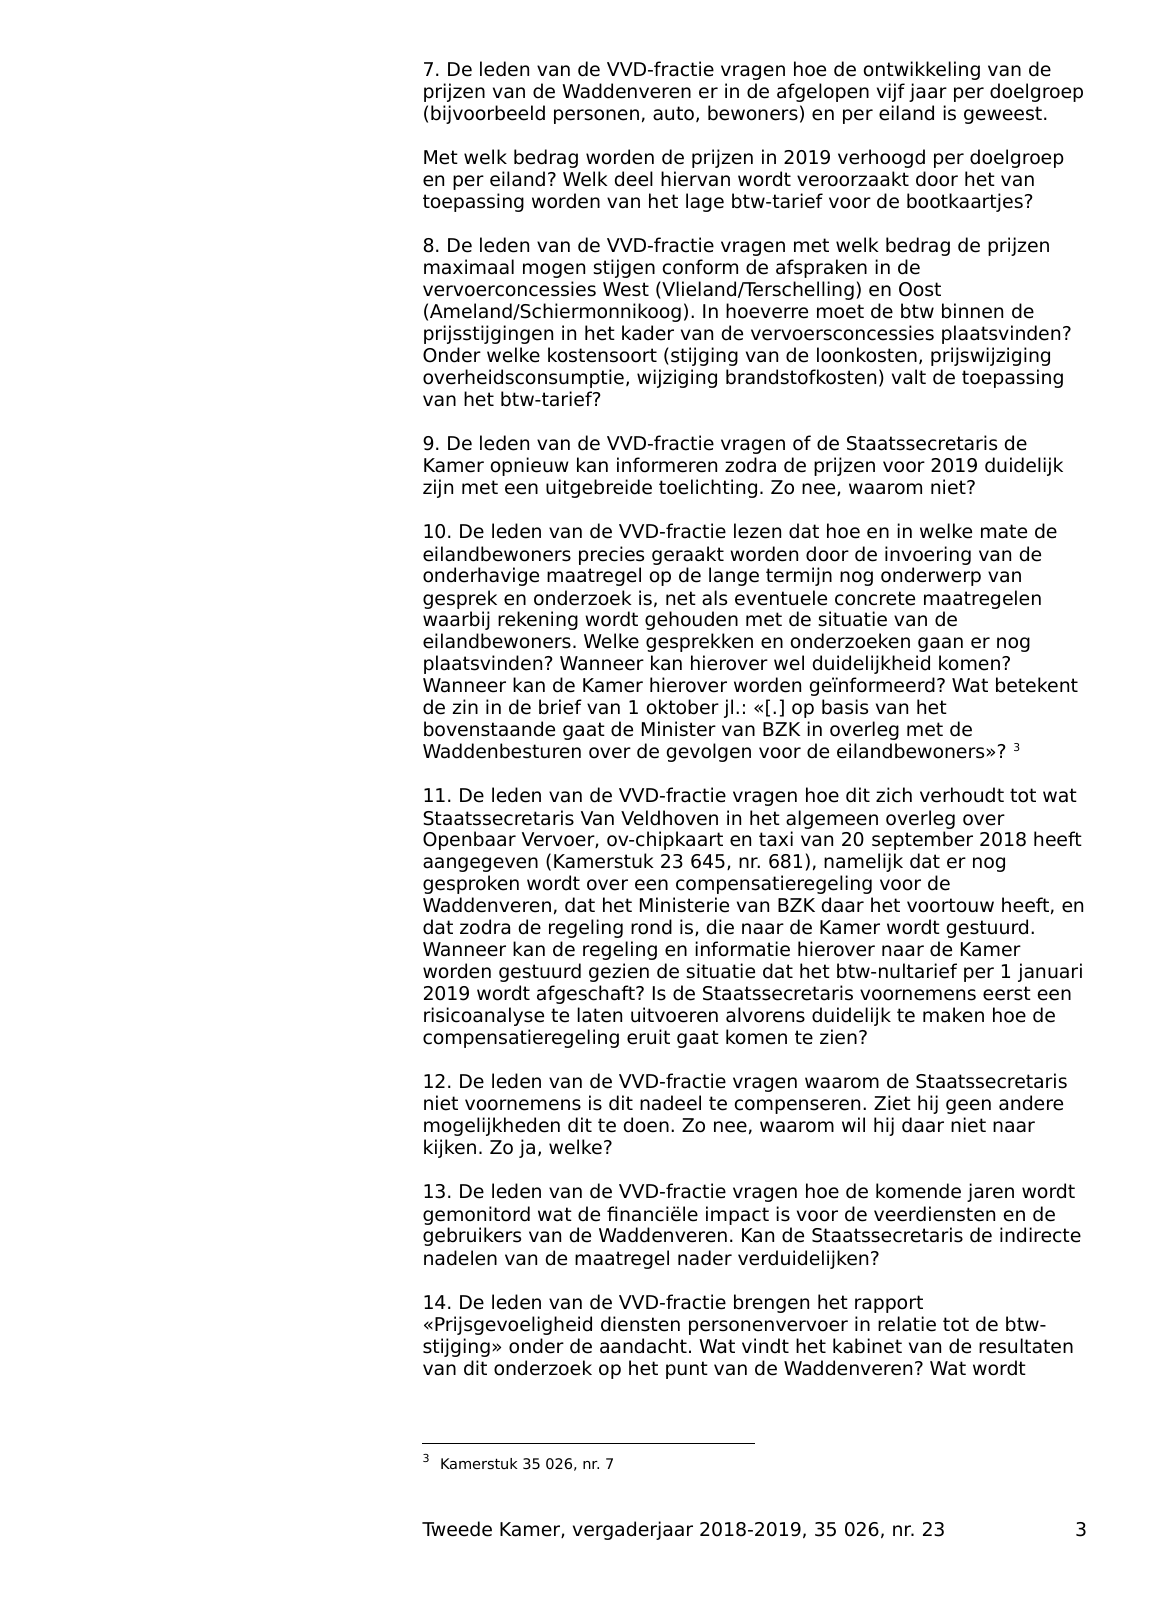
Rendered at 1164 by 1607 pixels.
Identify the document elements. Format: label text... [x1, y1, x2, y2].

text Met welk bedrag worden de prijzen in 2019 verhoogd per doelgroep en per eiland? Welk deel hiervan wordt veroorzaakt door het van toepassing worden van het lage btw-tarief voor de bootkaartjes? [422, 147, 1087, 213]
text 9. De leden van de VVD-fractie vragen of de Staatssecretaris de Kamer opnieuw kan informeren zodra de prijzen voor 2019 duidelijk zijn met een uitgebreide toelichting. Zo nee, waarom niet? [422, 433, 1087, 499]
text 8. De leden van de VVD-fractie vragen met welk bedrag de prijzen maximaal mogen stijgen conform de afspraken in de vervoerconcessies West (Vlieland/Terschelling) en Oost (Ameland/Schiermonnikoog). In hoeverre moet de btw binnen de prijsstijgingen in het kader van de vervoersconcessies plaatsvinden? Onder welke kostensoort (stijging van de loonkosten, prijswijziging overheidsconsumptie, wijziging brandstofkosten) valt de toepassing van het btw-tarief? [422, 235, 1087, 411]
text 7. De leden van de VVD-fractie vragen hoe de ontwikkeling van de prijzen van de Waddenveren er in de afgelopen vijf jaar per doelgroep (bijvoorbeeld personen, auto, bewoners) en per eiland is geweest. [422, 59, 1087, 125]
text 14. De leden van de VVD-fractie brengen het rapport «Prijsgevoeligheid diensten personenvervoer in relatie tot de btw-stijging» onder de aandacht. Wat vindt het kabinet van de resultaten van dit onderzoek op het punt van de Waddenveren? Wat wordt [422, 1292, 1087, 1379]
text 11. De leden van de VVD-fractie vragen hoe dit zich verhoudt tot wat Staatssecretaris Van Veldhoven in het algemeen overleg over Openbaar Vervoer, ov-chipkaart en taxi van 20 september 2018 heeft aangegeven (Kamerstuk 23 645, nr. 681), namelijk dat er nog gesproken wordt over een compensatieregeling voor de Waddenveren, dat het Ministerie van BZK daar het voortouw heeft, en dat zodra de regeling rond is, die naar de Kamer wordt gestuurd. Wanneer kan de regeling en informatie hierover naar de Kamer worden gestuurd gezien de situatie dat het btw-nultarief per 1 januari 2019 wordt afgeschaft? Is de Staatssecretaris voornemens eerst een risicoanalyse te laten uitvoeren alvorens duidelijk te maken hoe de compensatieregeling eruit gaat komen te zien? [422, 785, 1087, 1049]
text 10. De leden van de VVD-fractie lezen dat hoe en in welke mate de eilandbewoners precies geraakt worden door de invoering van de onderhavige maatregel op de lange termijn nog onderwerp van gesprek en onderzoek is, net als eventuele concrete maatregelen waarbij rekening wordt gehouden met de situatie van de eilandbewoners. Welke gesprekken en onderzoeken gaan er nog plaatsvinden? Wanneer kan hierover wel duidelijkheid komen? Wanneer kan de Kamer hierover worden geïnformeerd? Wat betekent de zin in de brief van 1 oktober jl.: «[.] op basis van het bovenstaande gaat de Minister van BZK in overleg met de Waddenbesturen over de gevolgen voor de eilandbewoners»? [422, 521, 1087, 763]
text 12. De leden van de VVD-fractie vragen waarom de Staatssecretaris niet voornemens is dit nadeel te compenseren. Ziet hij geen andere mogelijkheden dit te doen. Zo nee, waarom wil hij daar niet naar kijken. Zo ja, welke? [422, 1071, 1087, 1159]
text 13. De leden van de VVD-fractie vragen hoe de komende jaren wordt gemonitord wat de financiële impact is voor de veerdiensten en de gebruikers van de Waddenveren. Kan de Staatssecretaris de indirecte nadelen van de maatregel nader verduidelijken? [422, 1181, 1087, 1269]
text Kamerstuk 35 026, nr. 7 [422, 1452, 1087, 1474]
